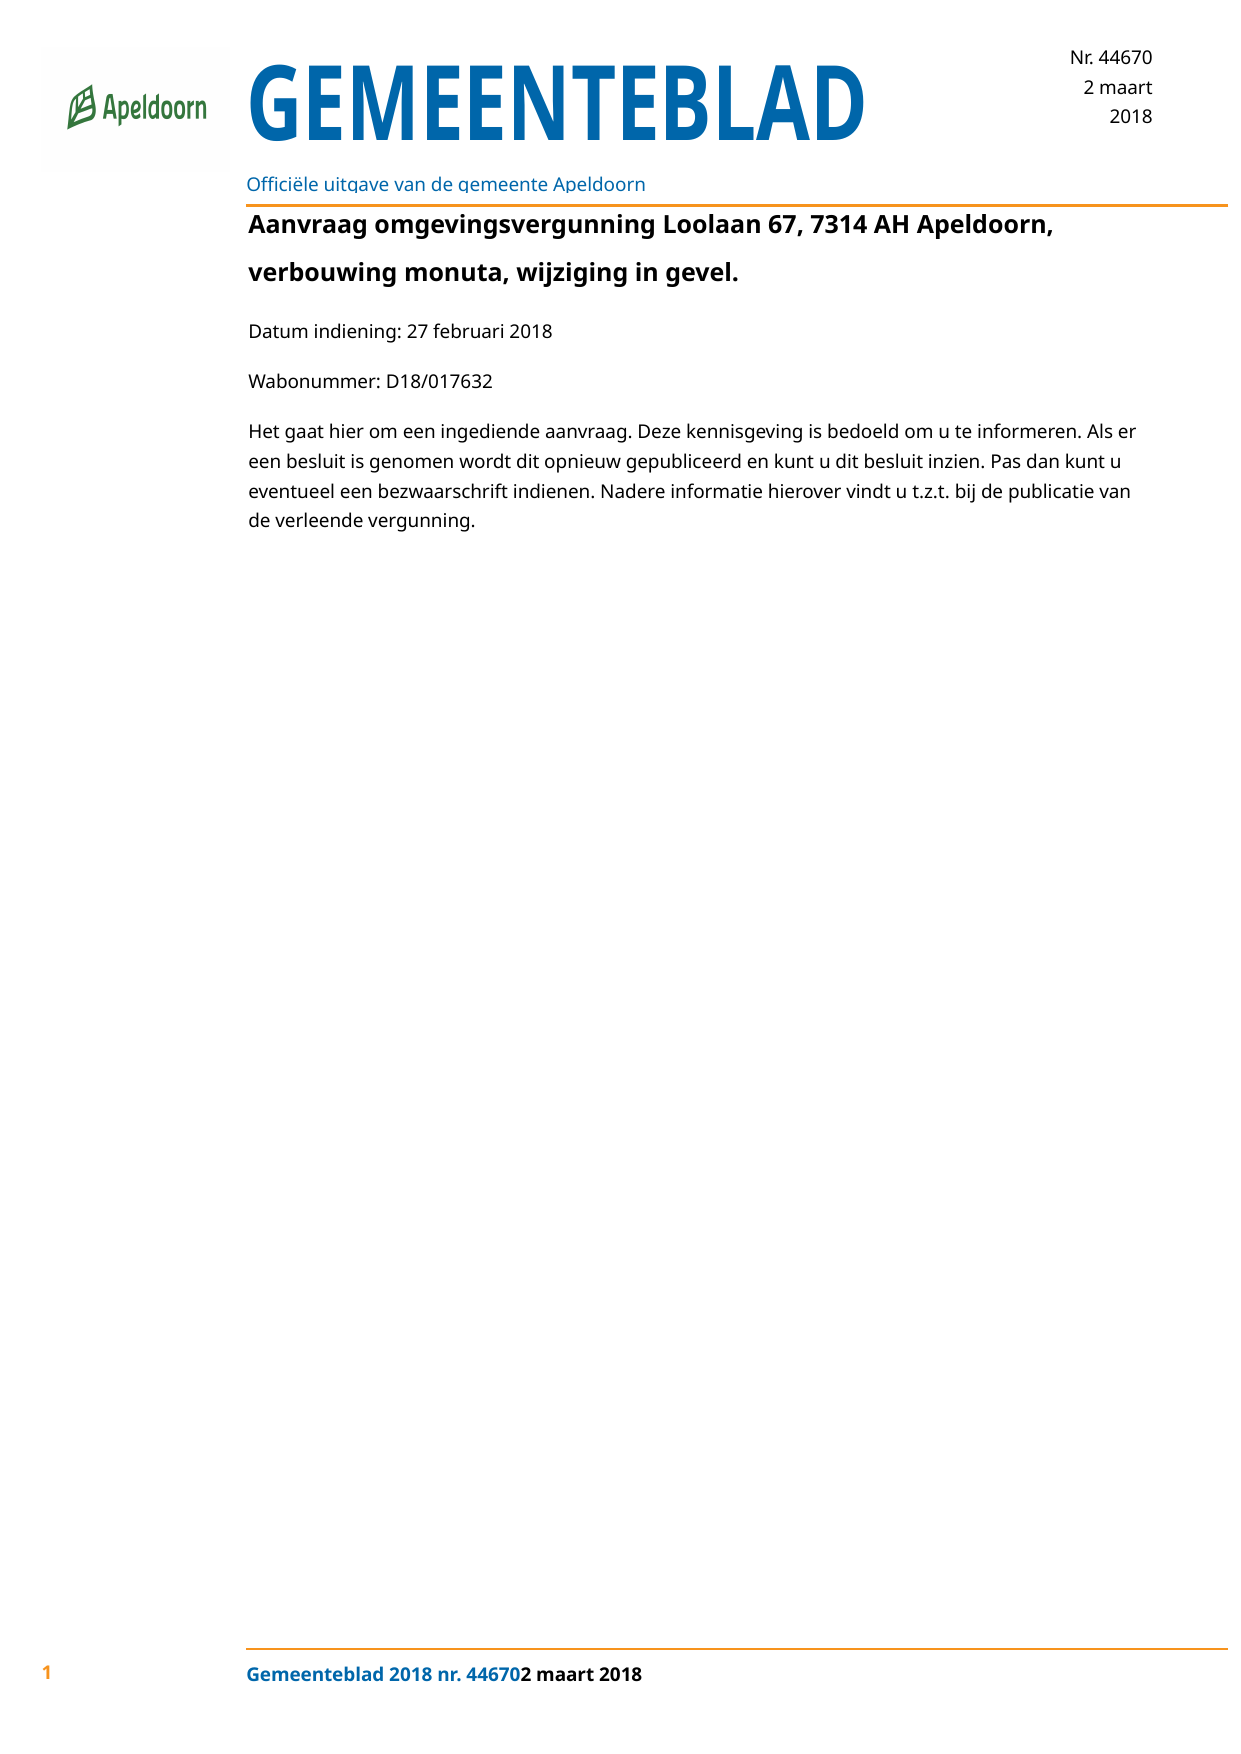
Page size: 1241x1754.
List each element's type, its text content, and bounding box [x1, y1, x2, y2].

text Wabonummer: D18/017632 [248, 368, 1152, 394]
text Datum indiening: 27 februari 2018 [248, 318, 1152, 344]
picture [41, 47, 231, 172]
text Aanvraag omgevingsvergunning Loolaan 67, 7314 AH Apeldoorn, verbouwing monuta, wijziging in gevel. [248, 207, 1152, 288]
text Het gaat hier om een ingediende aanvraag. Deze kennisgeving is bedoeld om u te informeren. Als er een besluit is genomen wordt dit opnieuw gepubliceerd en kunt u dit besluit inzien. Pas dan kunt u eventueel een bezwaarschrift indienen. Nadere informatie hierover vindt u t.z.t. bij de publicatie van de verleende vergunning. [248, 419, 1152, 533]
